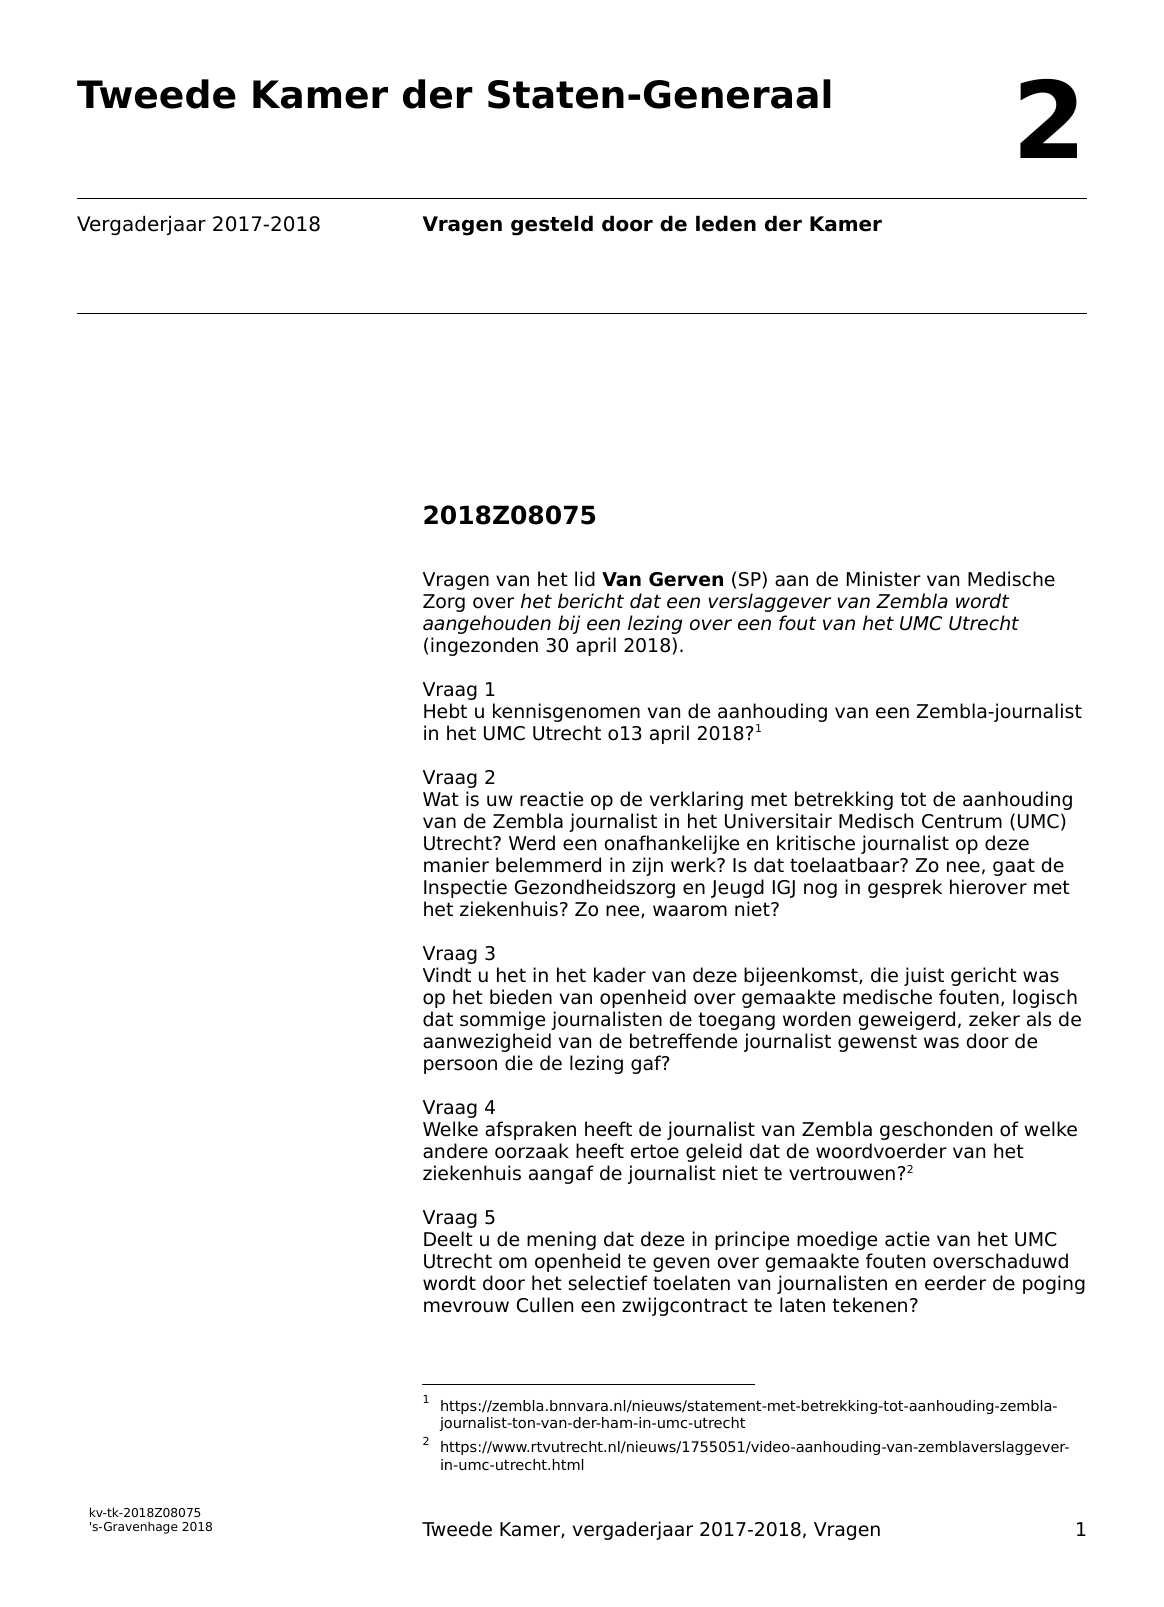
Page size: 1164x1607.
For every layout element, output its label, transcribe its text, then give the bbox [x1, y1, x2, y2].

text https://www.rtvutrecht.nl/nieuws/1755051/video-aanhouding-van-zemblaverslaggever-in-umc-utrecht.html [422, 1435, 1087, 1474]
text Vraag 4 [422, 1097, 1087, 1119]
text Vraag 1 [422, 679, 1087, 701]
table_header 2 [886, 59, 1087, 198]
text https://zembla.bnnvara.nl/nieuws/statement-met-betrekking-tot-aanhouding-zembla-journalist-ton-van-der-ham-in-umc-utrecht [422, 1393, 1087, 1432]
text Wat is uw reactie op de verklaring met betrekking tot de aanhouding van de Zembla journalist in het Universitair Medisch Centrum (UMC) Utrecht? Werd een onafhankelijke en kritische journalist op deze manier belemmerd in zijn werk? Is dat toelaatbaar? Zo nee, gaat de Inspectie Gezondheidszorg en Jeugd IGJ nog in gesprek hierover met het ziekenhuis? Zo nee, waarom niet? [422, 789, 1087, 921]
text kv-tk-2018Z08075 [88, 1506, 323, 1520]
text Vraag 3 [422, 943, 1087, 965]
text Vindt u het in het kader van deze bijeenkomst, die juist gericht was op het bieden van openheid over gemaakte medische fouten, logisch dat sommige journalisten de toegang worden geweigerd, zeker als de aanwezigheid van de betreffende journalist gewenst was door de persoon die de lezing gaf? [422, 965, 1087, 1075]
text Vraag 2 [422, 767, 1087, 789]
text 2018Z08075 [422, 501, 1087, 531]
text Vraag 5 [422, 1207, 1087, 1229]
text Hebt u kennisgenomen van de aanhouding van een Zembla-journalist in het UMC Utrecht o13 april 2018? [422, 701, 1087, 745]
text 's-Gravenhage 2018 [88, 1520, 323, 1534]
table_cell Vragen gesteld door de leden der Kamer [422, 199, 1087, 313]
table_header Tweede Kamer der Staten-Generaal [77, 59, 886, 198]
text Vragen van het lid Van Gerven (SP) aan de Minister van Medische Zorg over het bericht dat een verslaggever van Zembla wordt aangehouden bij een lezing over een fout van het UMC Utrecht (ingezonden 30 april 2018). [422, 569, 1087, 657]
table_cell Vergaderjaar 2017-2018 [77, 199, 422, 313]
text Welke afspraken heeft de journalist van Zembla geschonden of welke andere oorzaak heeft ertoe geleid dat de woordvoerder van het ziekenhuis aangaf de journalist niet te vertrouwen? [422, 1119, 1087, 1185]
text Deelt u de mening dat deze in principe moedige actie van het UMC Utrecht om openheid te geven over gemaakte fouten overschaduwd wordt door het selectief toelaten van journalisten en eerder de poging mevrouw Cullen een zwijgcontract te laten tekenen? [422, 1229, 1087, 1317]
